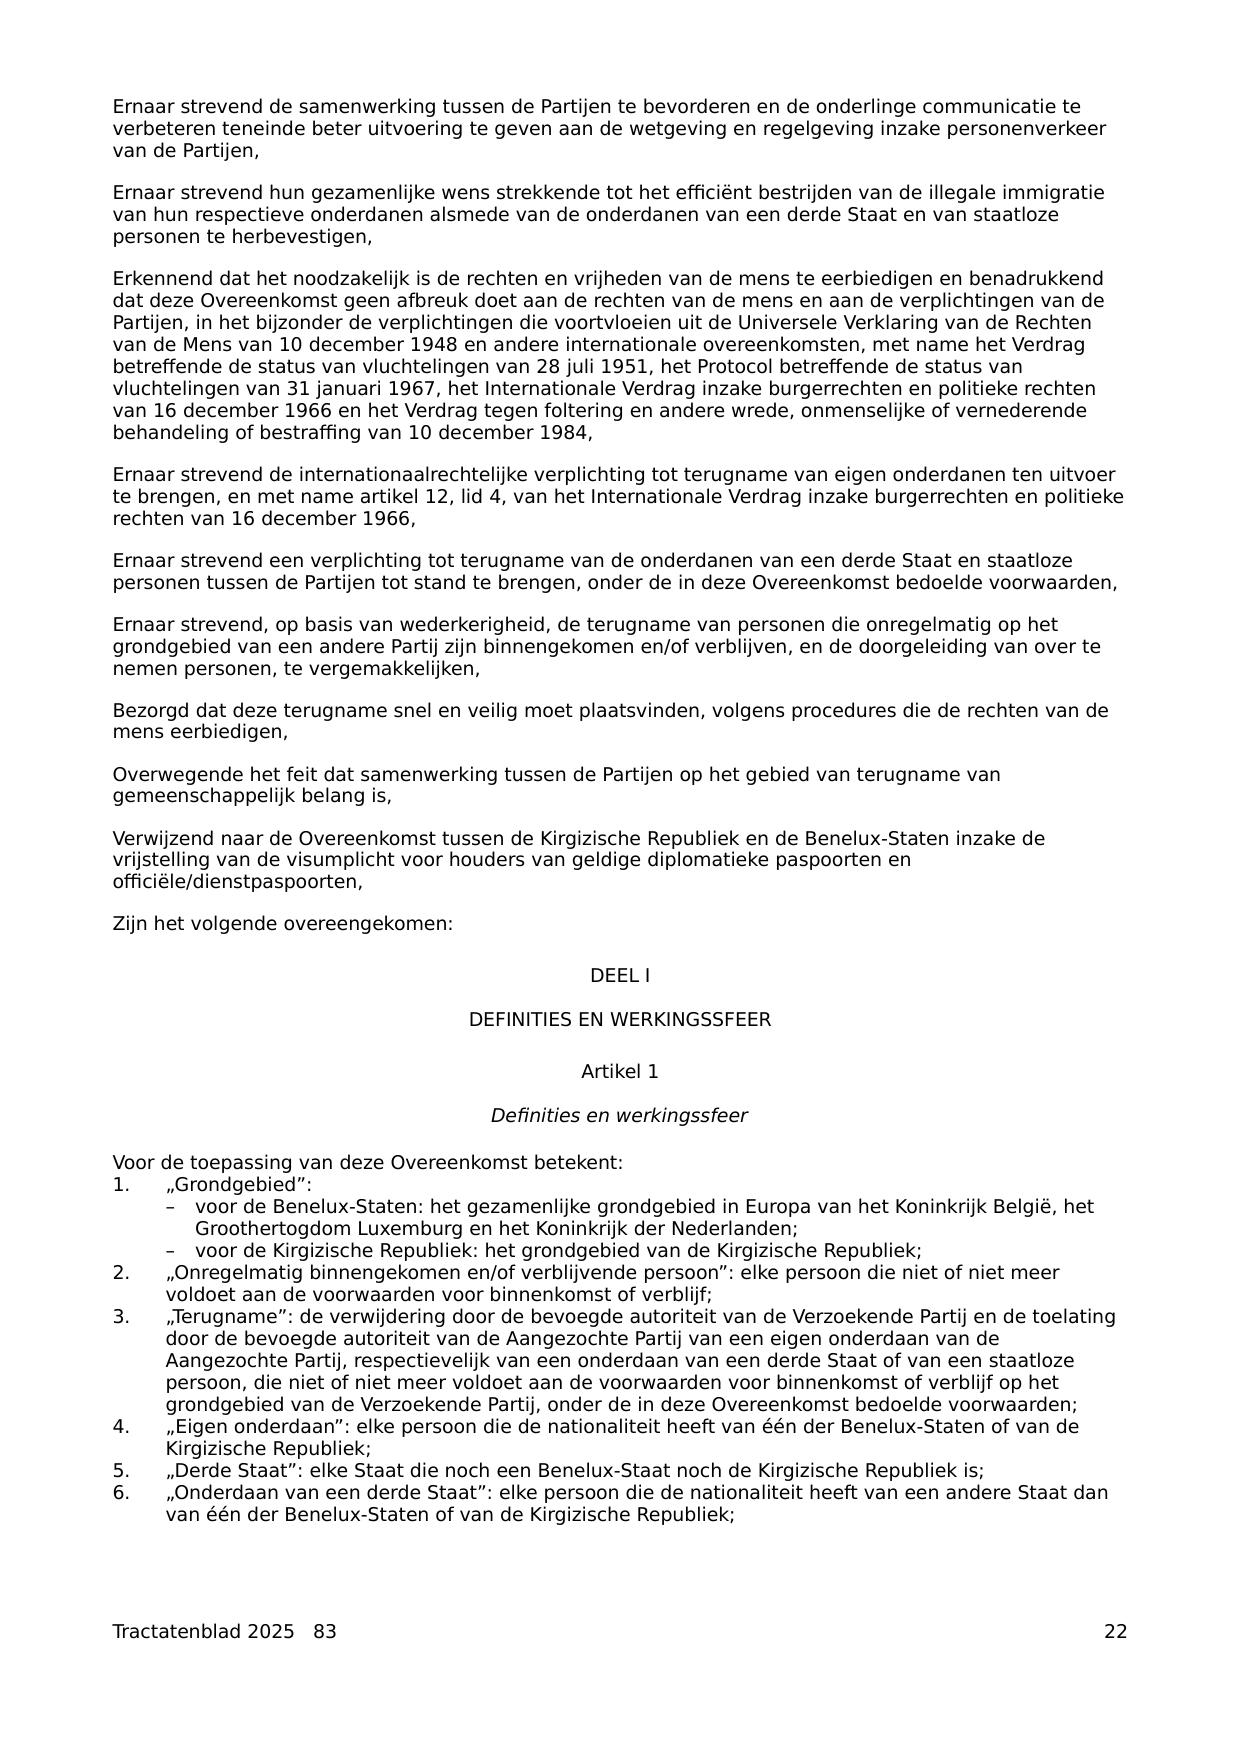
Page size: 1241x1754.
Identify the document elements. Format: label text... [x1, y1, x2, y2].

text Erkennend dat het noodzakelijk is de rechten en vrijheden van de mens te eerbiedigen en benadrukkend dat deze Overeenkomst geen afbreuk doet aan de rechten van de mens en aan de verplichtingen van de Partijen, in het bijzonder de verplichtingen die voortvloeien uit de Universele Verklaring van de Rechten van de Mens van 10 december 1948 en andere internationale overeenkomsten, met name het Verdrag betreffende de status van vluchtelingen van 28 juli 1951, het Protocol betreffende de status van vluchtelingen van 31 januari 1967, het Internationale Verdrag inzake burgerrechten en politieke rechten van 16 december 1966 en het Verdrag tegen foltering en andere wrede, onmenselijke of vernederende behandeling of bestraffing van 10 december 1984, [112, 268, 1128, 444]
text Bezorgd dat deze terugname snel en veilig moet plaatsvinden, volgens procedures die de rechten van de mens eerbiedigen, [112, 699, 1128, 743]
subtitle Artikel 1 Definities en werkingssfeer [112, 1061, 1128, 1127]
text 4. „Eigen onderdaan”: elke persoon die de nationaliteit heeft van één der Benelux-Staten of van de Kirgizische Republiek; [112, 1416, 1128, 1460]
text Ernaar strevend een verplichting tot terugname van de onderdanen van een derde Staat en staatloze personen tussen de Partijen tot stand te brengen, onder de in deze Overeenkomst bedoelde voorwaarden, [112, 549, 1128, 593]
subtitle DEEL I DEFINITIES EN WERKINGSSFEER [112, 965, 1128, 1031]
text Overwegende het feit dat samenwerking tussen de Partijen op het gebied van terugname van gemeenschappelijk belang is, [112, 763, 1128, 807]
text Verwijzend naar de Overeenkomst tussen de Kirgizische Republiek en de Benelux-Staten inzake de vrijstelling van de visumplicht voor houders van geldige diplomatieke paspoorten en officiële/dienstpaspoorten, [112, 827, 1128, 893]
text 5. „Derde Staat”: elke Staat die noch een Benelux-Staat noch de Kirgizische Republiek is; [112, 1460, 1128, 1482]
text Ernaar strevend hun gezamenlijke wens strekkende tot het efficiënt bestrijden van de illegale immigratie van hun respectieve onderdanen alsmede van de onderdanen van een derde Staat en van staatloze personen te herbevestigen, [112, 182, 1128, 248]
text 1. „Grondgebied”: [112, 1174, 1128, 1196]
text Ernaar strevend de internationaalrechtelijke verplichting tot terugname van eigen onderdanen ten uitvoer te brengen, en met name artikel 12, lid 4, van het Internationale Verdrag inzake burgerrechten en politieke rechten van 16 december 1966, [112, 464, 1128, 529]
text 3. „Terugname”: de verwijdering door de bevoegde autoriteit van de Verzoekende Partij en de toelating door de bevoegde autoriteit van de Aangezochte Partij van een eigen onderdaan van de Aangezochte Partij, respectievelijk van een onderdaan van een derde Staat of van een staatloze persoon, die niet of niet meer voldoet aan de voorwaarden voor binnenkomst of verblijf op het grondgebied van de Verzoekende Partij, onder de in deze Overeenkomst bedoelde voorwaarden; [112, 1306, 1128, 1416]
text 2. „Onregelmatig binnengekomen en/of verblijvende persoon”: elke persoon die niet of niet meer voldoet aan de voorwaarden voor binnenkomst of verblijf; [112, 1262, 1128, 1306]
text – voor de Benelux-Staten: het gezamenlijke grondgebied in Europa van het Koninkrijk België, het Groothertogdom Luxemburg en het Koninkrijk der Nederlanden; [165, 1196, 1128, 1240]
text – voor de Kirgizische Republiek: het grondgebied van de Kirgizische Republiek; [165, 1240, 1128, 1262]
text 6. „Onderdaan van een derde Staat”: elke persoon die de nationaliteit heeft van een andere Staat dan van één der Benelux-Staten of van de Kirgizische Republiek; [112, 1482, 1128, 1526]
text Ernaar strevend, op basis van wederkerigheid, de terugname van personen die onregelmatig op het grondgebied van een andere Partij zijn binnengekomen en/of verblijven, en de doorgeleiding van over te nemen personen, te vergemakkelijken, [112, 613, 1128, 679]
text Voor de toepassing van deze Overeenkomst betekent: [112, 1152, 1128, 1174]
text Ernaar strevend de samenwerking tussen de Partijen te bevorderen en de onderlinge communicatie te verbeteren teneinde beter uitvoering te geven aan de wetgeving en regelgeving inzake personenverkeer van de Partijen, [112, 96, 1128, 162]
text Zijn het volgende overeengekomen: [112, 913, 1128, 935]
